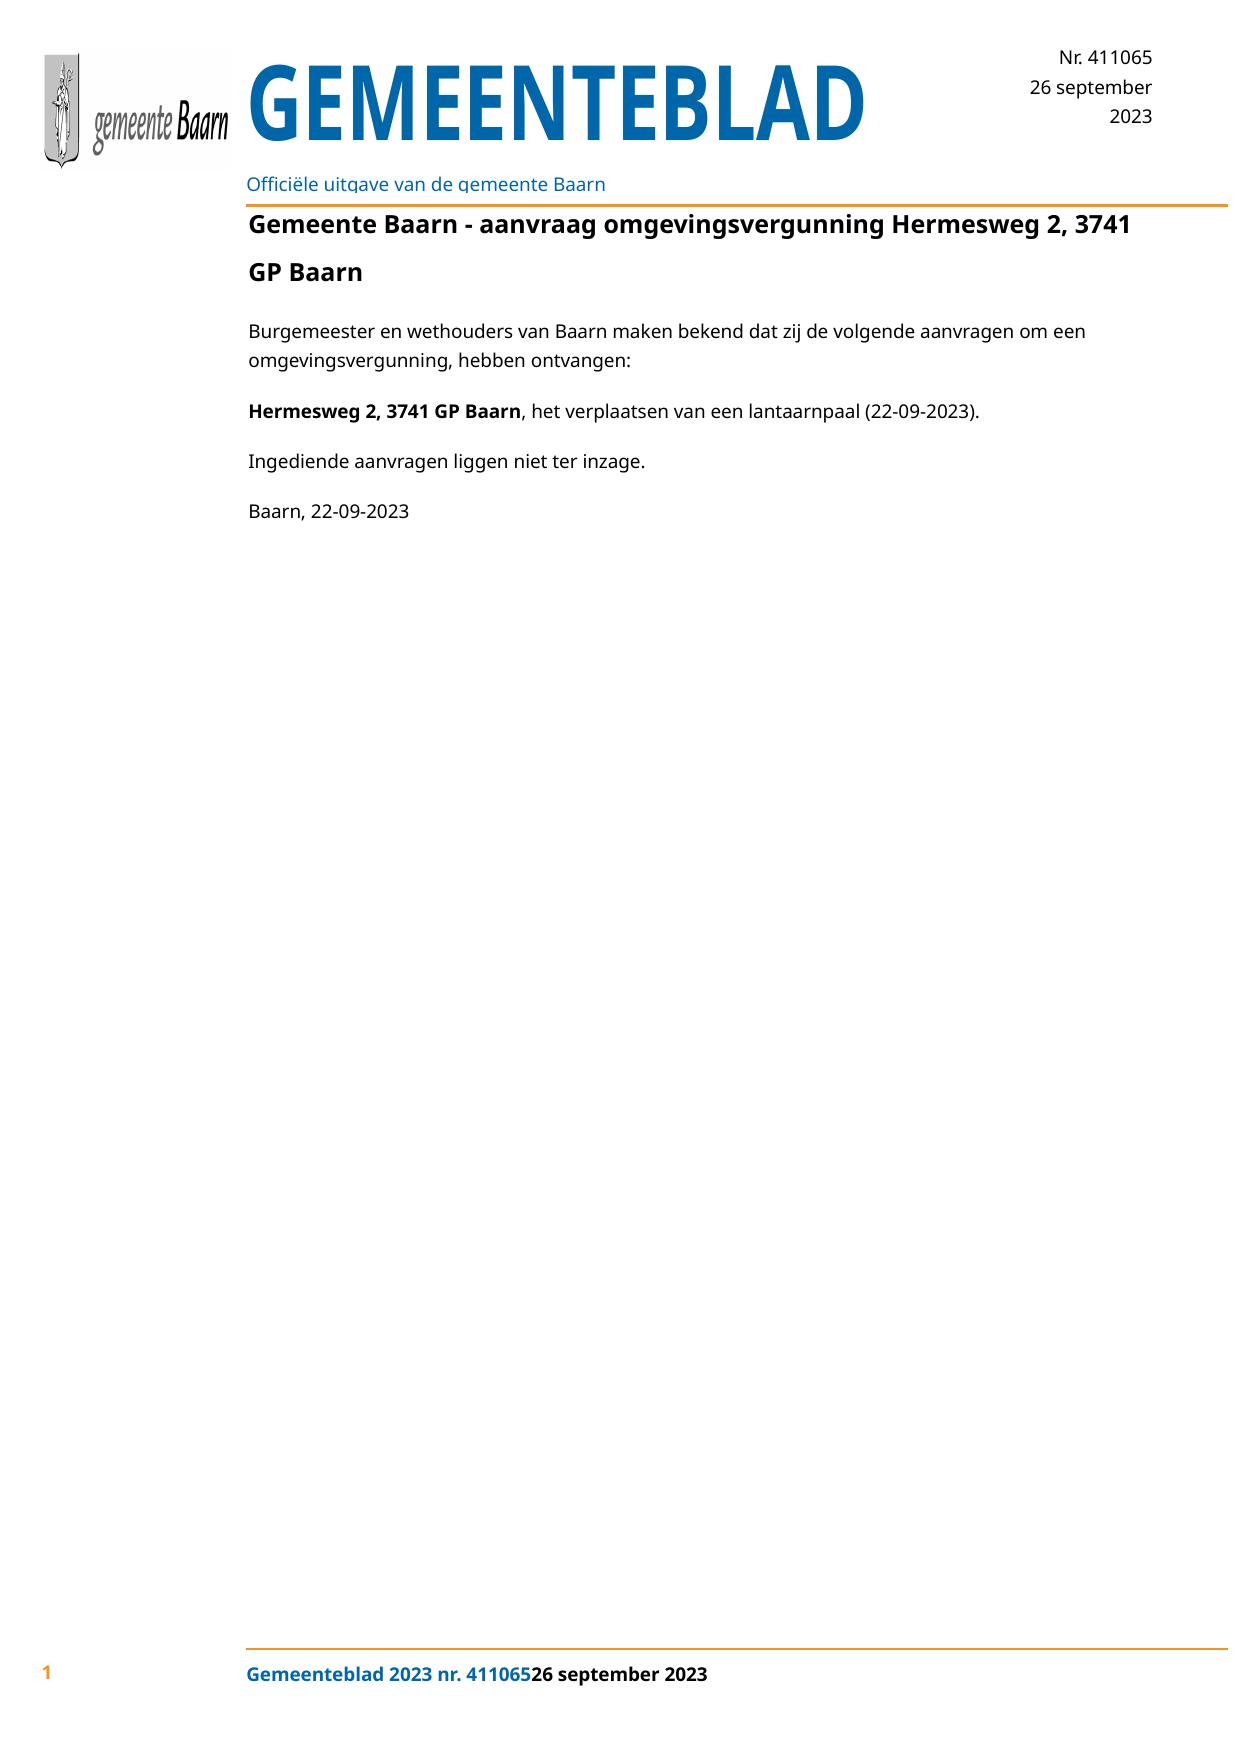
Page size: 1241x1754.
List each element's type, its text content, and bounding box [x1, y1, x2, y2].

text Burgemeester en wethouders van Baarn maken bekend dat zij de volgende aanvragen om een omgevingsvergunning, hebben ontvangen: [248, 318, 1152, 373]
picture [41, 47, 231, 172]
text Ingediende aanvragen liggen niet ter inzage. [248, 448, 1152, 474]
text Baarn, 22-09-2023 [248, 499, 1152, 524]
text Gemeente Baarn - aanvraag omgevingsvergunning Hermesweg 2, 3741 GP Baarn [248, 207, 1152, 288]
text Hermesweg 2, 3741 GP Baarn, het verplaatsen van een lantaarnpaal (22-09-2023). [248, 398, 1152, 424]
